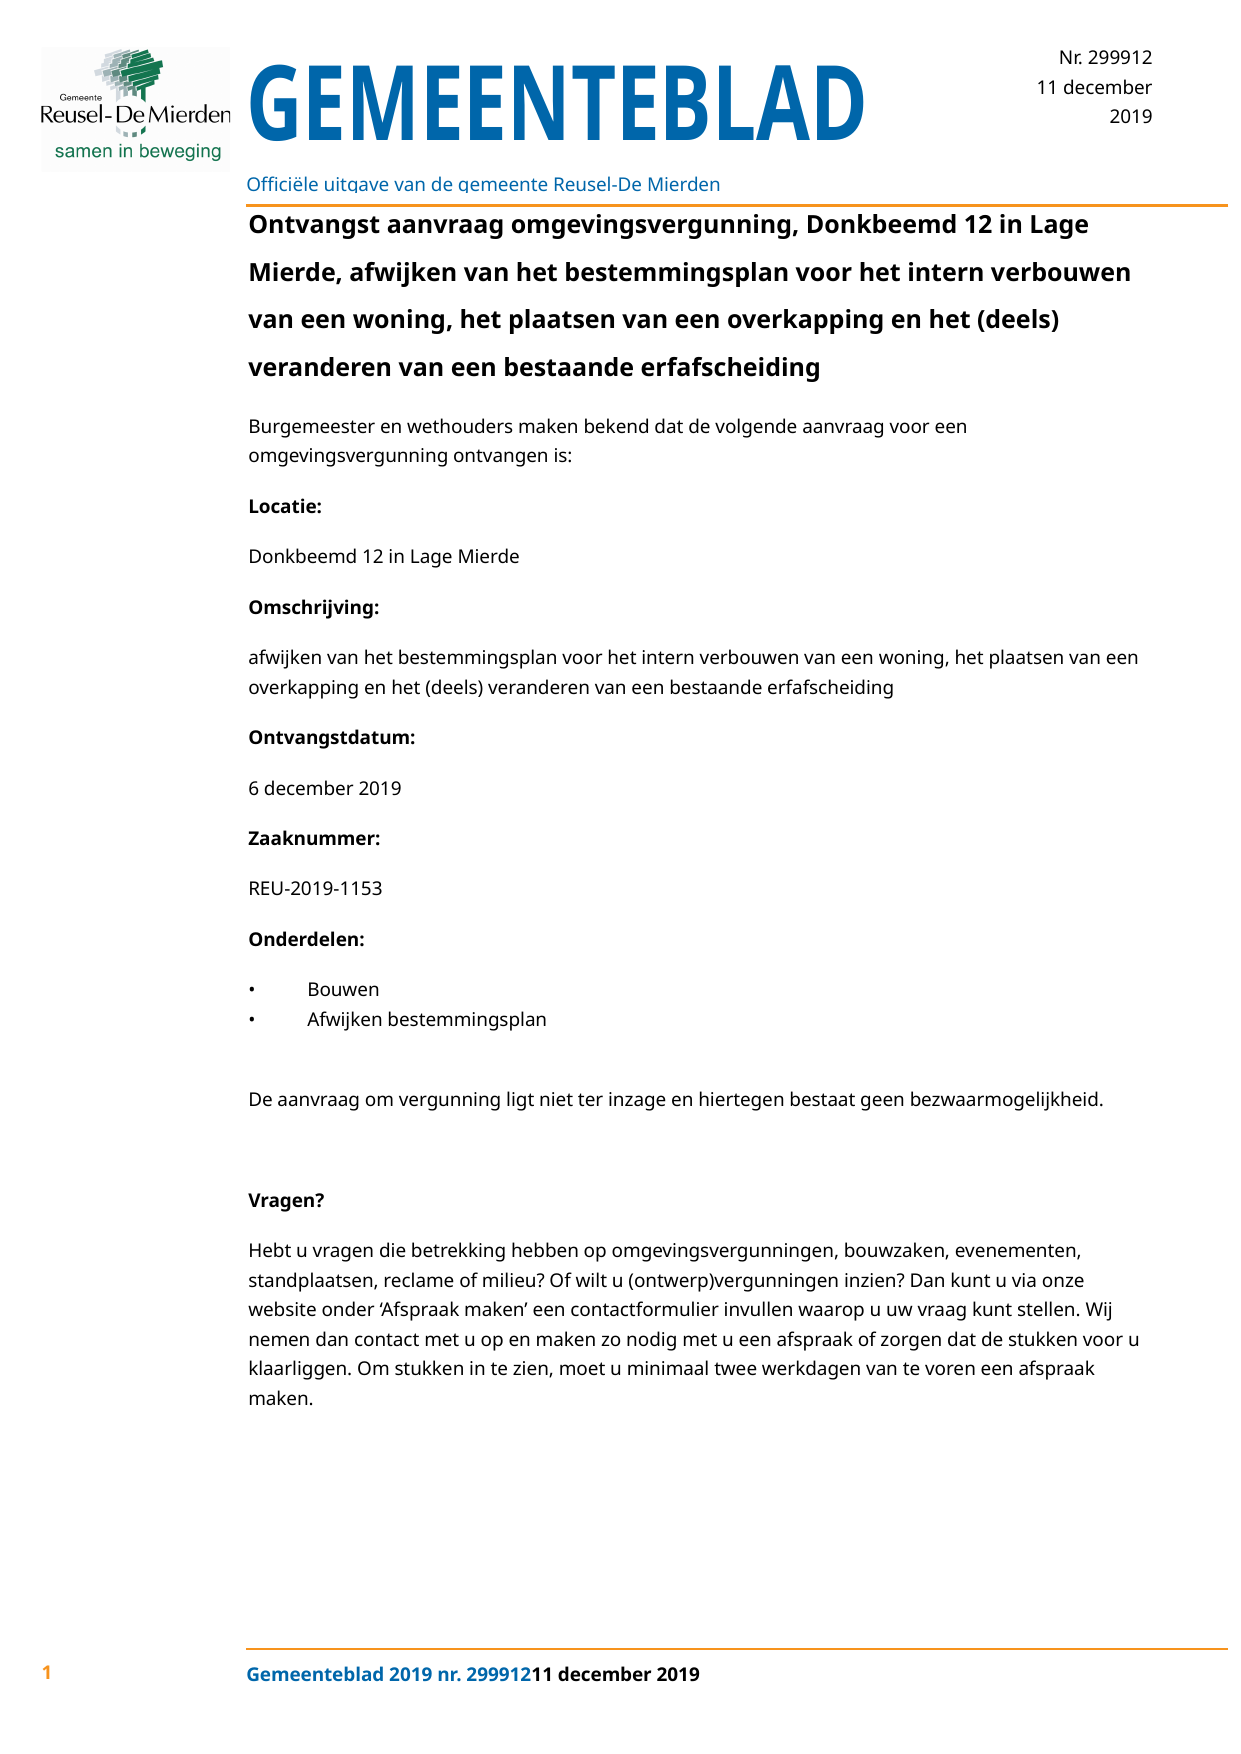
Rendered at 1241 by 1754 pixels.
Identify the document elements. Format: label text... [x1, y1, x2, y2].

text Hebt u vragen die betrekking hebben op omgevingsvergunningen, bouwzaken, evenementen, standplaatsen, reclame of milieu? Of wilt u (ontwerp)vergunningen inzien? Dan kunt u via onze website onder ‘Afspraak maken’ een contactformulier invullen waarop u uw vraag kunt stellen. Wij nemen dan contact met u op en maken zo nodig met u een afspraak of zorgen dat de stukken voor u klaarliggen. Om stukken in te zien, moet u minimaal twee werkdagen van te voren een afspraak maken. [248, 1237, 1152, 1411]
text Vragen? [248, 1187, 1152, 1213]
text Locatie: [248, 493, 1152, 519]
text REU-2019-1153 [248, 876, 1152, 901]
text afwijken van het bestemmingsplan voor het intern verbouwen van een woning, het plaatsen van een overkapping en het (deels) veranderen van een bestaande erfafscheiding [248, 644, 1152, 700]
text Ontvangst aanvraag omgevingsvergunning, Donkbeemd 12 in Lage Mierde, afwijken van het bestemmingsplan voor het intern verbouwen van een woning, het plaatsen van een overkapping en het (deels) veranderen van een bestaande erfafscheiding [248, 207, 1152, 384]
picture [41, 47, 231, 172]
text De aanvraag om vergunning ligt niet ter inzage en hiertegen bestaat geen bezwaarmogelijkheid. [248, 1086, 1152, 1112]
text Onderdelen: [248, 926, 1152, 952]
text 6 december 2019 [248, 775, 1152, 801]
text Donkbeemd 12 in Lage Mierde [248, 543, 1152, 569]
list Afwijken bestemmingsplan [248, 1006, 1152, 1032]
text Omschrijving: [248, 594, 1152, 620]
text Burgemeester en wethouders maken bekend dat de volgende aanvraag voor een omgevingsvergunning ontvangen is: [248, 413, 1152, 468]
text Zaaknummer: [248, 825, 1152, 851]
text Ontvangstdatum: [248, 724, 1152, 750]
list Bouwen [248, 976, 1152, 1002]
